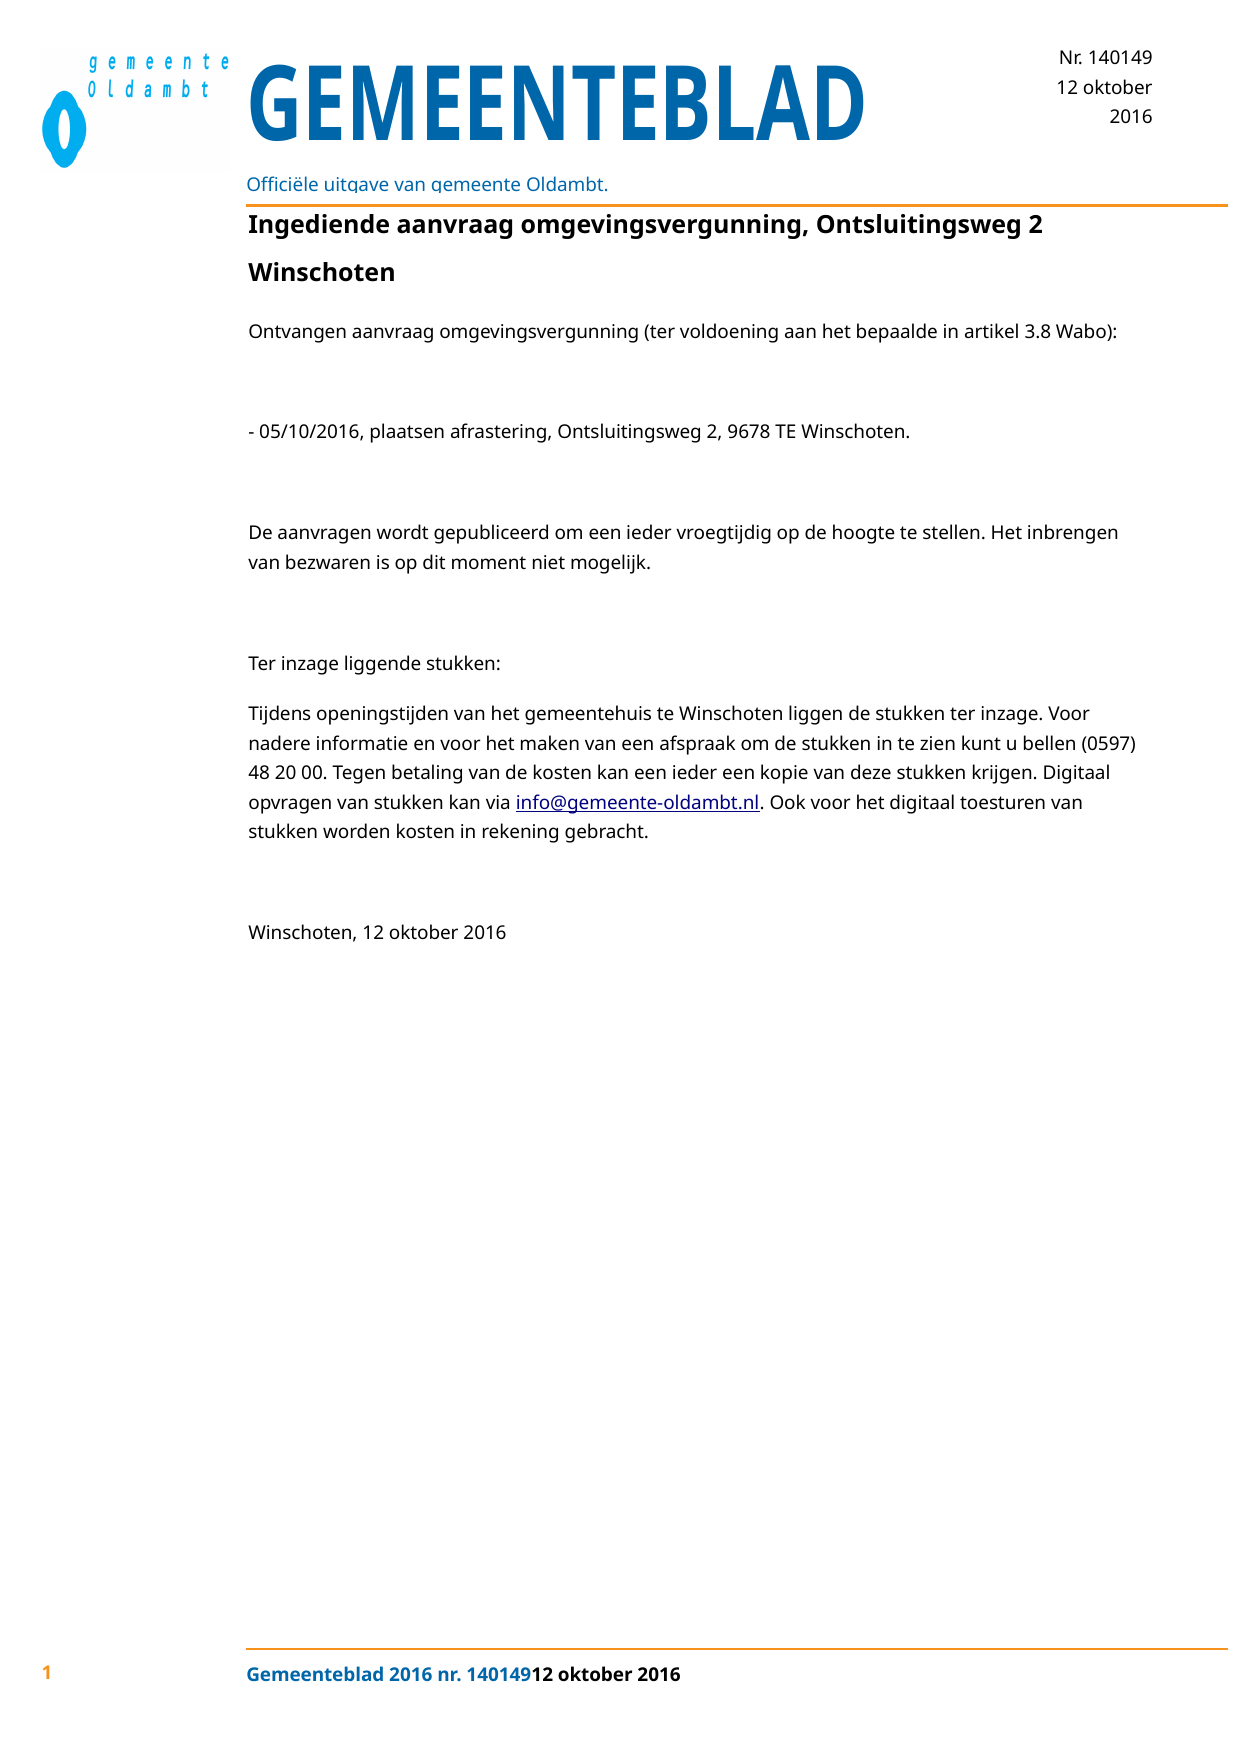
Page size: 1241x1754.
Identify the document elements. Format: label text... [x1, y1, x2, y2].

text Tijdens openingstijden van het gemeentehuis te Winschoten liggen de stukken ter inzage. Voor nadere informatie en voor het maken van een afspraak om de stukken in te zien kunt u bellen (0597) 48 20 00. Tegen betaling van de kosten kan een ieder een kopie van deze stukken krijgen. Digitaal opvragen van stukken kan via info@gemeente-oldambt.nl. Ook voor het digitaal toesturen van stukken worden kosten in rekening gebracht. [248, 700, 1152, 844]
text Ter inzage liggende stukken: [248, 650, 1152, 676]
text Ingediende aanvraag omgevingsvergunning, Ontsluitingsweg 2 Winschoten [248, 207, 1152, 288]
text - 05/10/2016, plaatsen afrastering, Ontsluitingsweg 2, 9678 TE Winschoten. [248, 419, 1152, 444]
text Winschoten, 12 oktober 2016 [248, 919, 1152, 945]
picture [41, 47, 231, 172]
text De aanvragen wordt gepubliceerd om een ieder vroegtijdig op de hoogte te stellen. Het inbrengen van bezwaren is op dit moment niet mogelijk. [248, 519, 1152, 575]
text Ontvangen aanvraag omgevingsvergunning (ter voldoening aan het bepaalde in artikel 3.8 Wabo): [248, 318, 1152, 344]
